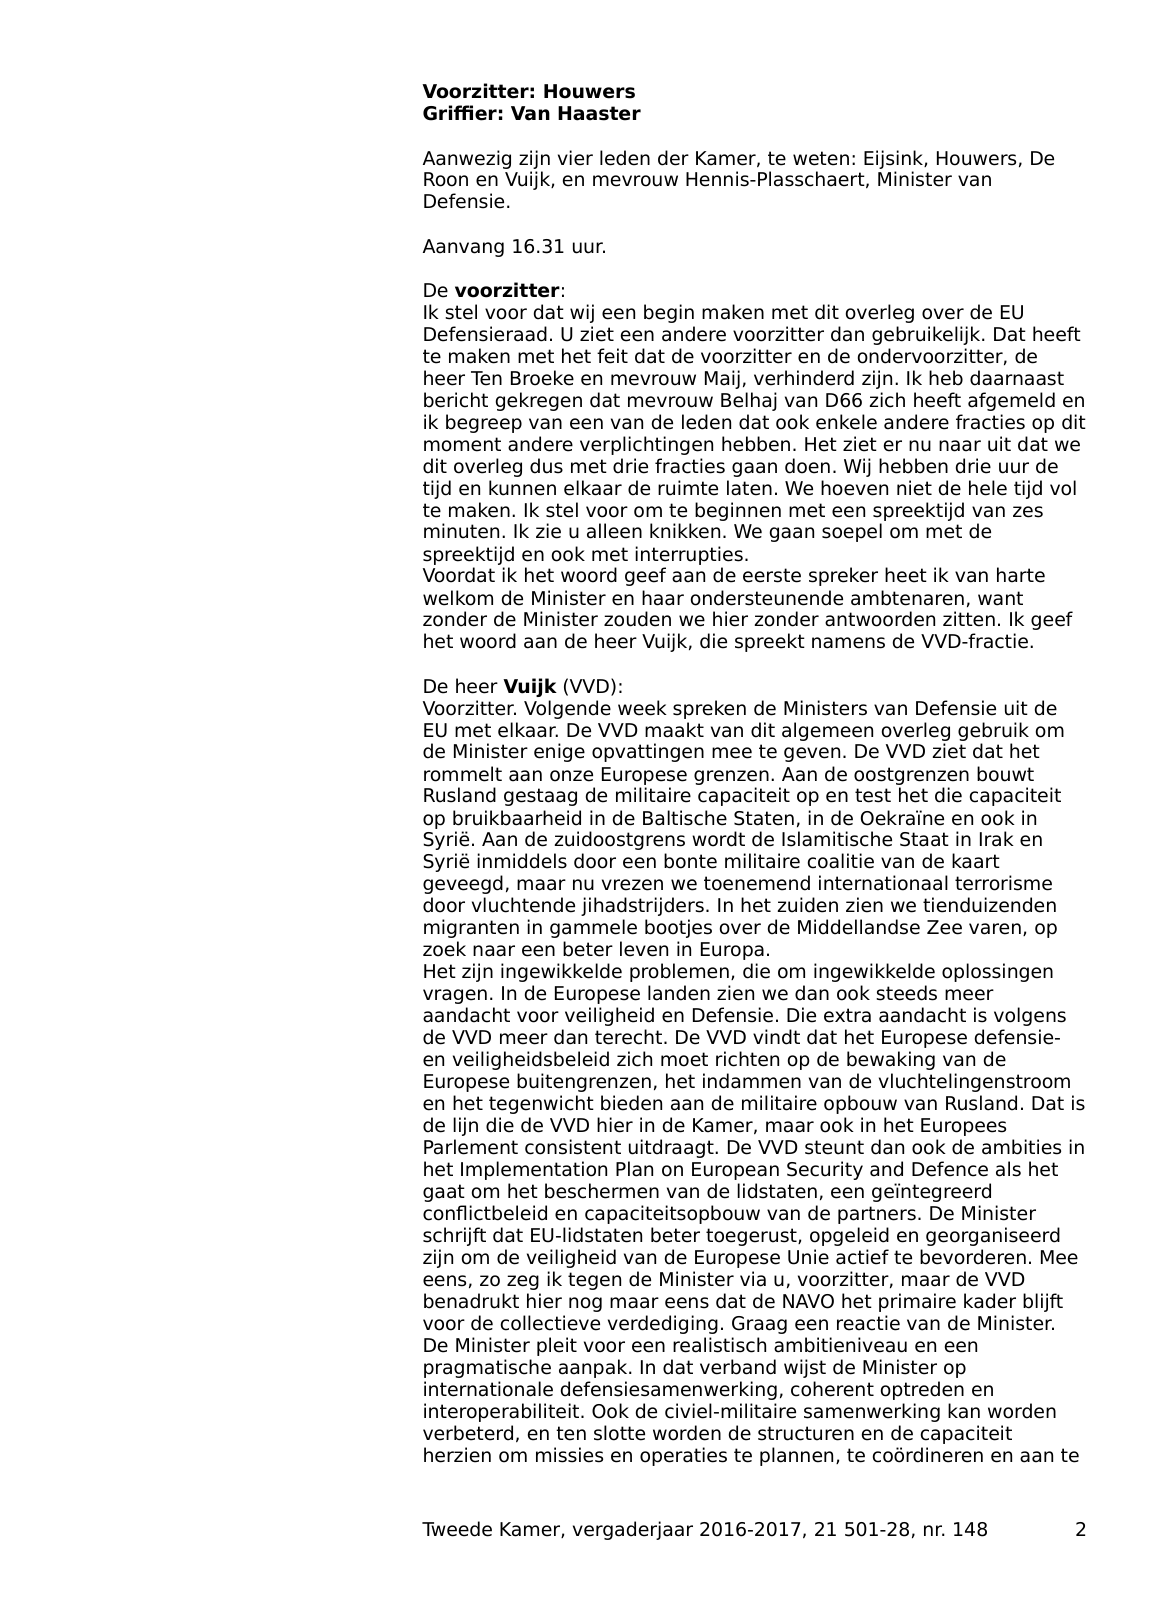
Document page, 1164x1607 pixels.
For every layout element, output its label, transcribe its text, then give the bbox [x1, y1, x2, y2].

text Aanvang 16.31 uur. [422, 236, 1087, 257]
text Griffier: Van Haaster [422, 103, 1087, 125]
text Aanwezig zijn vier leden der Kamer, te weten: Eijsink, Houwers, De Roon en Vuijk, en mevrouw Hennis-Plasschaert, Minister van Defensie. [422, 147, 1087, 213]
text Ik stel voor dat wij een begin maken met dit overleg over de EU Defensieraad. U ziet een andere voorzitter dan gebruikelijk. Dat heeft te maken met het feit dat de voorzitter en de ondervoorzitter, de heer Ten Broeke en mevrouw Maij, verhinderd zijn. Ik heb daarnaast bericht gekregen dat mevrouw Belhaj van D66 zich heeft afgemeld en ik begreep van een van de leden dat ook enkele andere fracties op dit moment andere verplichtingen hebben. Het ziet er nu naar uit dat we dit overleg dus met drie fracties gaan doen. Wij hebben drie uur de tijd en kunnen elkaar de ruimte laten. We hoeven niet de hele tijd vol te maken. Ik stel voor om te beginnen met een spreektijd van zes minuten. Ik zie u alleen knikken. We gaan soepel om met de spreektijd en ook met interrupties. [422, 302, 1087, 565]
text De Minister pleit voor een realistisch ambitieniveau en een pragmatische aanpak. In dat verband wijst de Minister op internationale defensiesamenwerking, coherent optreden en interoperabiliteit. Ook de civiel-militaire samenwerking kan worden verbeterd, en ten slotte worden de structuren en de capaciteit herzien om missies en operaties te plannen, te coördineren en aan te [422, 1335, 1087, 1467]
text Voorzitter: Houwers [422, 81, 1087, 103]
text Voorzitter. Volgende week spreken de Ministers van Defensie uit de EU met elkaar. De VVD maakt van dit algemeen overleg gebruik om de Minister enige opvattingen mee te geven. De VVD ziet dat het rommelt aan onze Europese grenzen. Aan de oostgrenzen bouwt Rusland gestaag de militaire capaciteit op en test het die capaciteit op bruikbaarheid in de Baltische Staten, in de Oekraïne en ook in Syrië. Aan de zuidoostgrens wordt de Islamitische Staat in Irak en Syrië inmiddels door een bonte militaire coalitie van de kaart geveegd, maar nu vrezen we toenemend internationaal terrorisme door vluchtende jihadstrijders. In het zuiden zien we tienduizenden migranten in gammele bootjes over de Middellandse Zee varen, op zoek naar een beter leven in Europa. [422, 697, 1087, 961]
text De heer Vuijk (VVD): [422, 676, 1087, 697]
text De voorzitter: [422, 280, 1087, 302]
text Het zijn ingewikkelde problemen, die om ingewikkelde oplossingen vragen. In de Europese landen zien we dan ook steeds meer aandacht voor veiligheid en Defensie. Die extra aandacht is volgens de VVD meer dan terecht. De VVD vindt dat het Europese defensie- en veiligheidsbeleid zich moet richten op de bewaking van de Europese buitengrenzen, het indammen van de vluchtelingenstroom en het tegenwicht bieden aan de militaire opbouw van Rusland. Dat is de lijn die de VVD hier in de Kamer, maar ook in het Europees Parlement consistent uitdraagt. De VVD steunt dan ook de ambities in het Implementation Plan on European Security and Defence als het gaat om het beschermen van de lidstaten, een geïntegreerd conflictbeleid en capaciteitsopbouw van de partners. De Minister schrijft dat EU-lidstaten beter toegerust, opgeleid en georganiseerd zijn om de veiligheid van de Europese Unie actief te bevorderen. Mee eens, zo zeg ik tegen de Minister via u, voorzitter, maar de VVD benadrukt hier nog maar eens dat de NAVO het primaire kader blijft voor de collectieve verdediging. Graag een reactie van de Minister. [422, 961, 1087, 1335]
text Voordat ik het woord geef aan de eerste spreker heet ik van harte welkom de Minister en haar ondersteunende ambtenaren, want zonder de Minister zouden we hier zonder antwoorden zitten. Ik geef het woord aan de heer Vuijk, die spreekt namens de VVD-fractie. [422, 565, 1087, 653]
